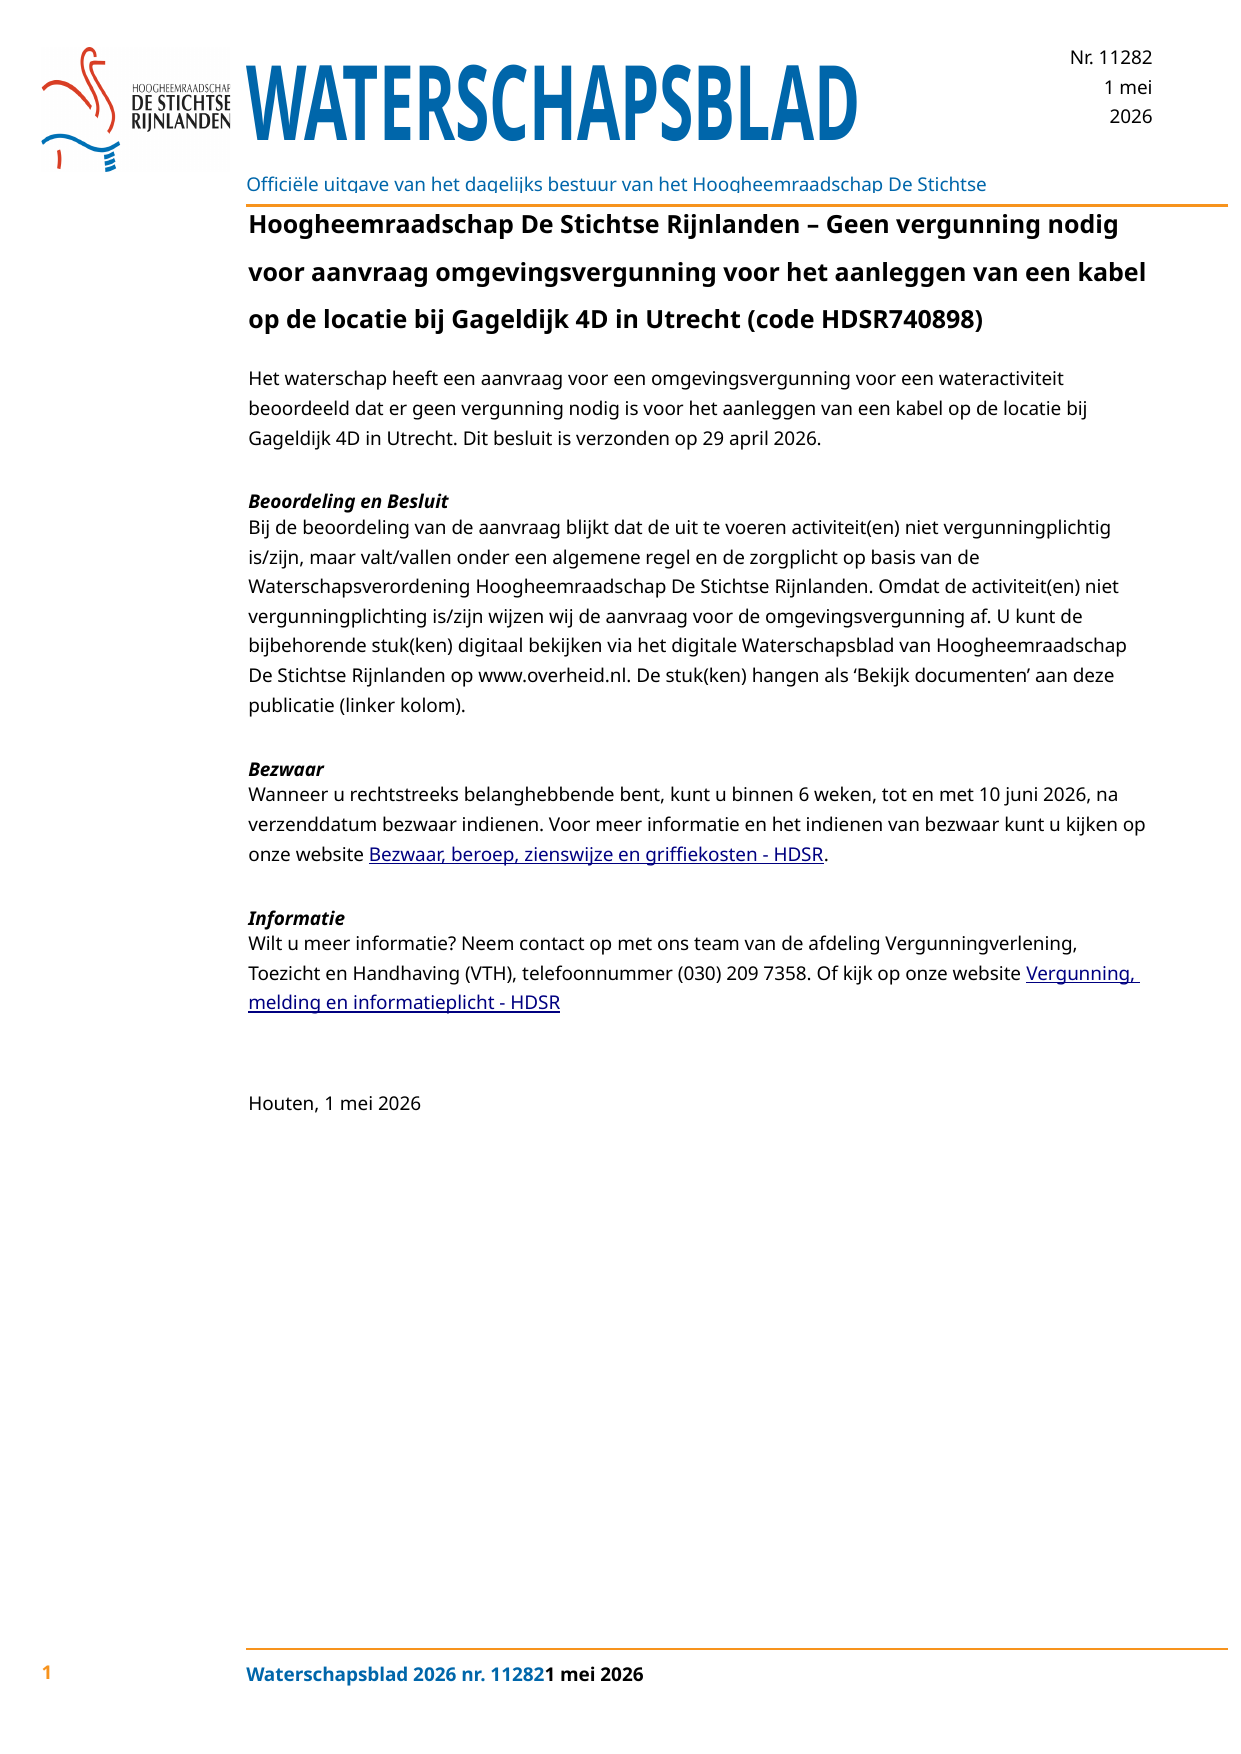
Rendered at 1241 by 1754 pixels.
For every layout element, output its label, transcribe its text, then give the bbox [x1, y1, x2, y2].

picture [41, 47, 231, 172]
text Bij de beoordeling van de aanvraag blijkt dat de uit te voeren activiteit(en) niet vergunningplichtig is/zijn, maar valt/vallen onder een algemene regel en de zorgplicht op basis van de Waterschapsverordening Hoogheemraadschap De Stichtse Rijnlanden. Omdat de activiteit(en) niet vergunningplichting is/zijn wijzen wij de aanvraag voor de omgevingsvergunning af. U kunt de bijbehorende stuk(ken) digitaal bekijken via het digitale Waterschapsblad van Hoogheemraadschap De Stichtse Rijnlanden op www.overheid.nl. De stuk(ken) hangen als ‘Bekijk documenten’ aan deze publicatie (linker kolom). [248, 514, 1152, 718]
text Hoogheemraadschap De Stichtse Rijnlanden – Geen vergunning nodig voor aanvraag omgevingsvergunning voor het aanleggen van een kabel op de locatie bij Gageldijk 4D in Utrecht (code HDSR740898) [248, 207, 1152, 336]
text Wilt u meer informatie? Neem contact op met ons team van de afdeling Vergunningverlening, Toezicht en Handhaving (VTH), telefoonnummer (030) 209 7358. Of kijk op onze website Vergunning, melding en informatieplicht - HDSR [248, 930, 1152, 1015]
text Het waterschap heeft een aanvraag voor een omgevingsvergunning voor een wateractiviteit beoordeeld dat er geen vergunning nodig is voor het aanleggen van een kabel op de locatie bij Gageldijk 4D in Utrecht. Dit besluit is verzonden op 29 april 2026. [248, 366, 1152, 450]
text Wanneer u rechtstreeks belanghebbende bent, kunt u binnen 6 weken, tot en met 10 juni 2026, na verzenddatum bezwaar indienen. Voor meer informatie en het indienen van bezwaar kunt u kijken op onze website Bezwaar, beroep, zienswijze en griffiekosten - HDSR. [248, 782, 1152, 866]
text Informatie [248, 905, 1152, 930]
text Bezwaar [248, 756, 1152, 782]
text Houten, 1 mei 2026 [248, 1090, 1152, 1116]
text Beoordeling en Besluit [248, 489, 1152, 514]
